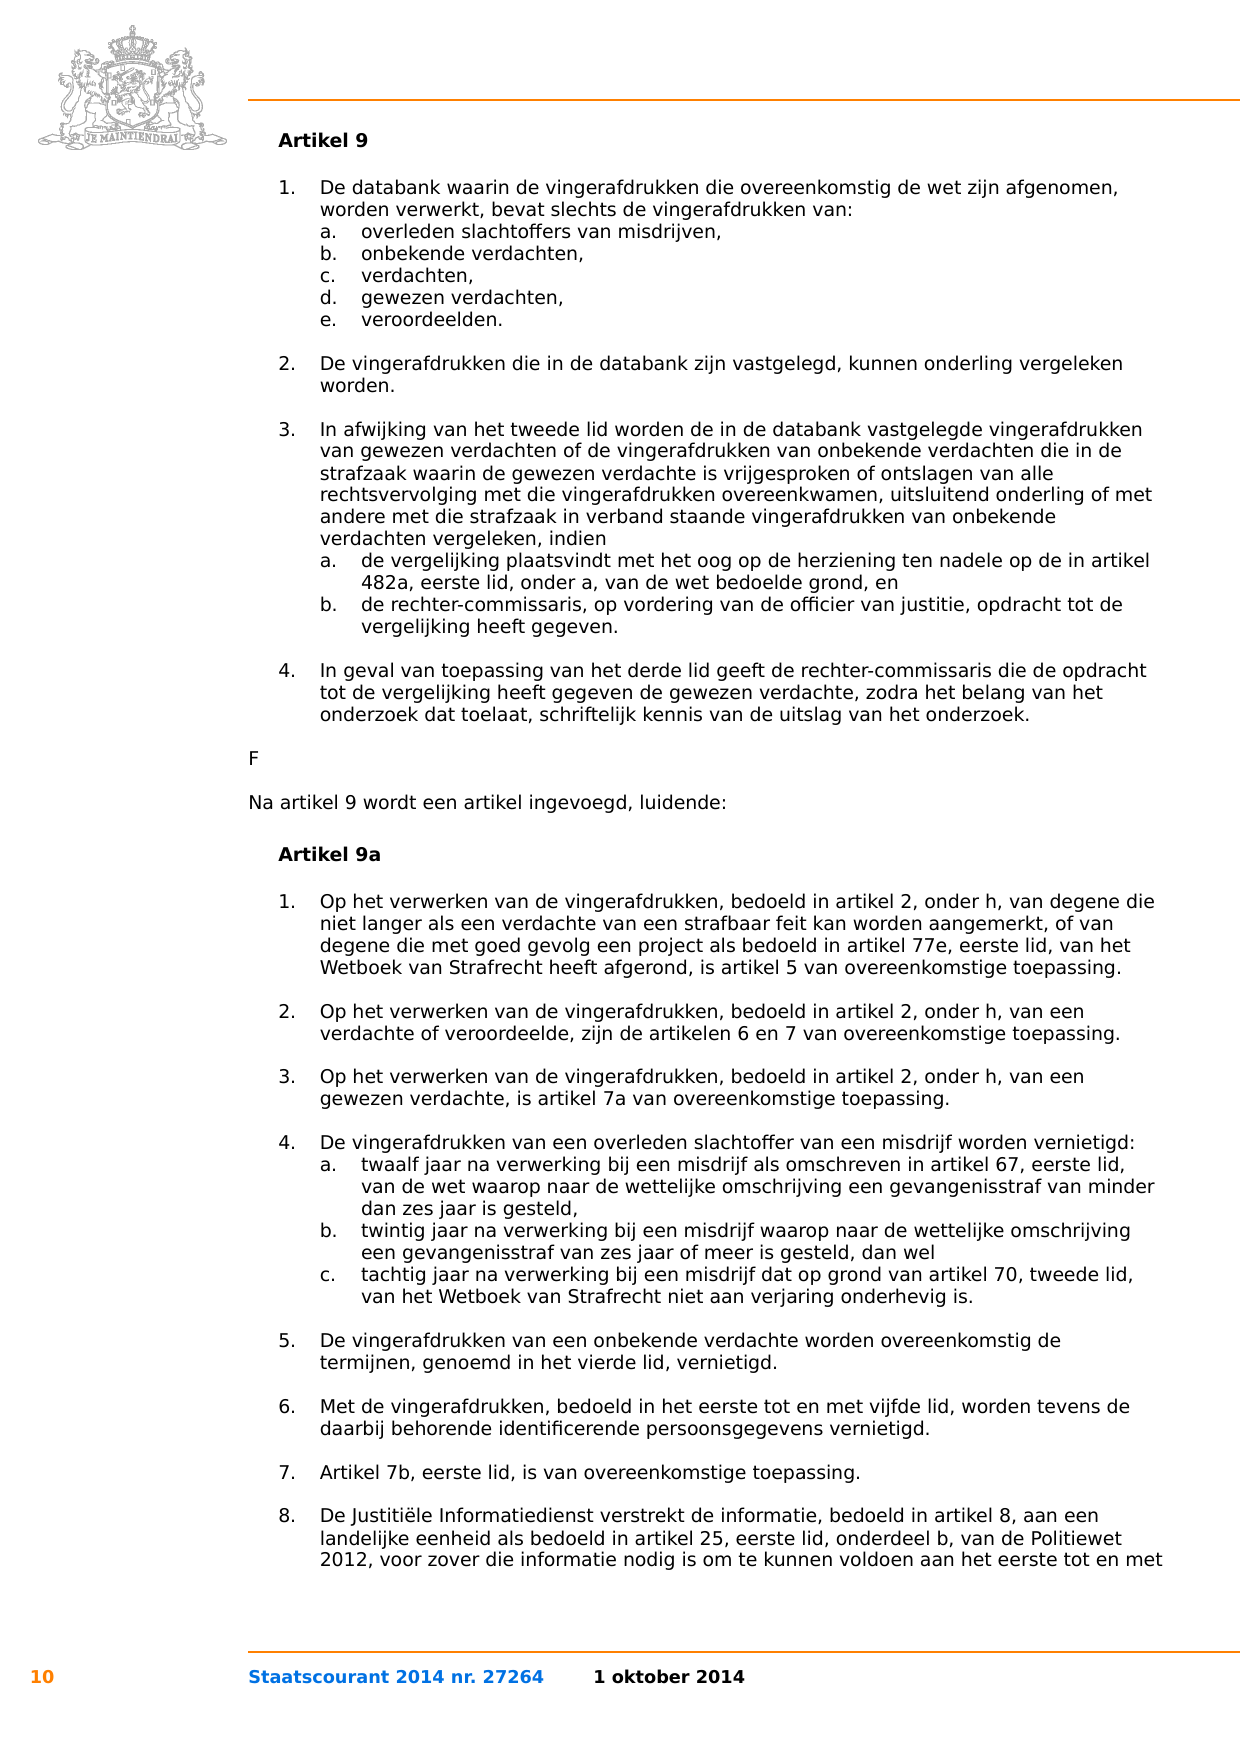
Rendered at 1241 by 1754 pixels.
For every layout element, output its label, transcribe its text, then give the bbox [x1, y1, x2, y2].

text 1. De databank waarin de vingerafdrukken die overeenkomstig de wet zijn afgenomen, worden verwerkt, bevat slechts de vingerafdrukken van: [278, 177, 1163, 221]
text b. de rechter-commissaris, op vordering van de officier van justitie, opdracht tot de vergelijking heeft gegeven. [319, 594, 1163, 638]
text a. de vergelijking plaatsvindt met het oog op de herziening ten nadele op de in artikel 482a, eerste lid, onder a, van de wet bedoelde grond, en [319, 550, 1163, 594]
text 1. Op het verwerken van de vingerafdrukken, bedoeld in artikel 2, onder h, van degene die niet langer als een verdachte van een strafbaar feit kan worden aangemerkt, of van degene die met goed gevolg een project als bedoeld in artikel 77e, eerste lid, van het Wetboek van Strafrecht heeft afgerond, is artikel 5 van overeenkomstige toepassing. [278, 891, 1163, 979]
text c. tachtig jaar na verwerking bij een misdrijf dat op grond van artikel 70, tweede lid, van het Wetboek van Strafrecht niet aan verjaring onderhevig is. [319, 1264, 1163, 1308]
text d. gewezen verdachten, [319, 287, 1163, 309]
subtitle Artikel 9 [278, 130, 1163, 152]
text 2. De vingerafdrukken die in de databank zijn vastgelegd, kunnen onderling vergeleken worden. [278, 353, 1163, 397]
text b. onbekende verdachten, [319, 243, 1163, 265]
text 4. De vingerafdrukken van een overleden slachtoffer van een misdrijf worden vernietigd: [278, 1132, 1163, 1154]
text 5. De vingerafdrukken van een onbekende verdachte worden overeenkomstig de termijnen, genoemd in het vierde lid, vernietigd. [278, 1330, 1163, 1374]
text a. overleden slachtoffers van misdrijven, [319, 221, 1163, 243]
text b. twintig jaar na verwerking bij een misdrijf waarop naar de wettelijke omschrijving een gevangenisstraf van zes jaar of meer is gesteld, dan wel [319, 1220, 1163, 1264]
text c. verdachten, [319, 265, 1163, 287]
text 6. Met de vingerafdrukken, bedoeld in het eerste tot en met vijfde lid, worden tevens de daarbij behorende identificerende persoonsgegevens vernietigd. [278, 1396, 1163, 1440]
text a. twaalf jaar na verwerking bij een misdrijf als omschreven in artikel 67, eerste lid, van de wet waarop naar de wettelijke omschrijving een gevangenisstraf van minder dan zes jaar is gesteld, [319, 1154, 1163, 1220]
text 3. Op het verwerken van de vingerafdrukken, bedoeld in artikel 2, onder h, van een gewezen verdachte, is artikel 7a van overeenkomstige toepassing. [278, 1066, 1163, 1110]
text 3. In afwijking van het tweede lid worden de in de databank vastgelegde vingerafdrukken van gewezen verdachten of de vingerafdrukken van onbekende verdachten die in de strafzaak waarin de gewezen verdachte is vrijgesproken of ontslagen van alle rechtsvervolging met die vingerafdrukken overeenkwamen, uitsluitend onderling of met andere met die strafzaak in verband staande vingerafdrukken van onbekende verdachten vergeleken, indien [278, 418, 1163, 550]
text 4. In geval van toepassing van het derde lid geeft de rechter-commissaris die de opdracht tot de vergelijking heeft gegeven de gewezen verdachte, zodra het belang van het onderzoek dat toelaat, schriftelijk kennis van de uitslag van het onderzoek. [278, 660, 1163, 726]
text e. veroordeelden. [319, 309, 1163, 331]
text 2. Op het verwerken van de vingerafdrukken, bedoeld in artikel 2, onder h, van een verdachte of veroordeelde, zijn de artikelen 6 en 7 van overeenkomstige toepassing. [278, 1001, 1163, 1044]
text 7. Artikel 7b, eerste lid, is van overeenkomstige toepassing. [278, 1462, 1163, 1483]
text Na artikel 9 wordt een artikel ingevoegd, luidende: [248, 792, 1163, 814]
text F [248, 748, 1163, 770]
subtitle Artikel 9a [278, 844, 1163, 866]
text 8. De Justitiële Informatiedienst verstrekt de informatie, bedoeld in artikel 8, aan een landelijke eenheid als bedoeld in artikel 25, eerste lid, onderdeel b, van de Politiewet 2012, voor zover die informatie nodig is om te kunnen voldoen aan het eerste tot en met [278, 1505, 1163, 1571]
picture [38, 25, 227, 150]
